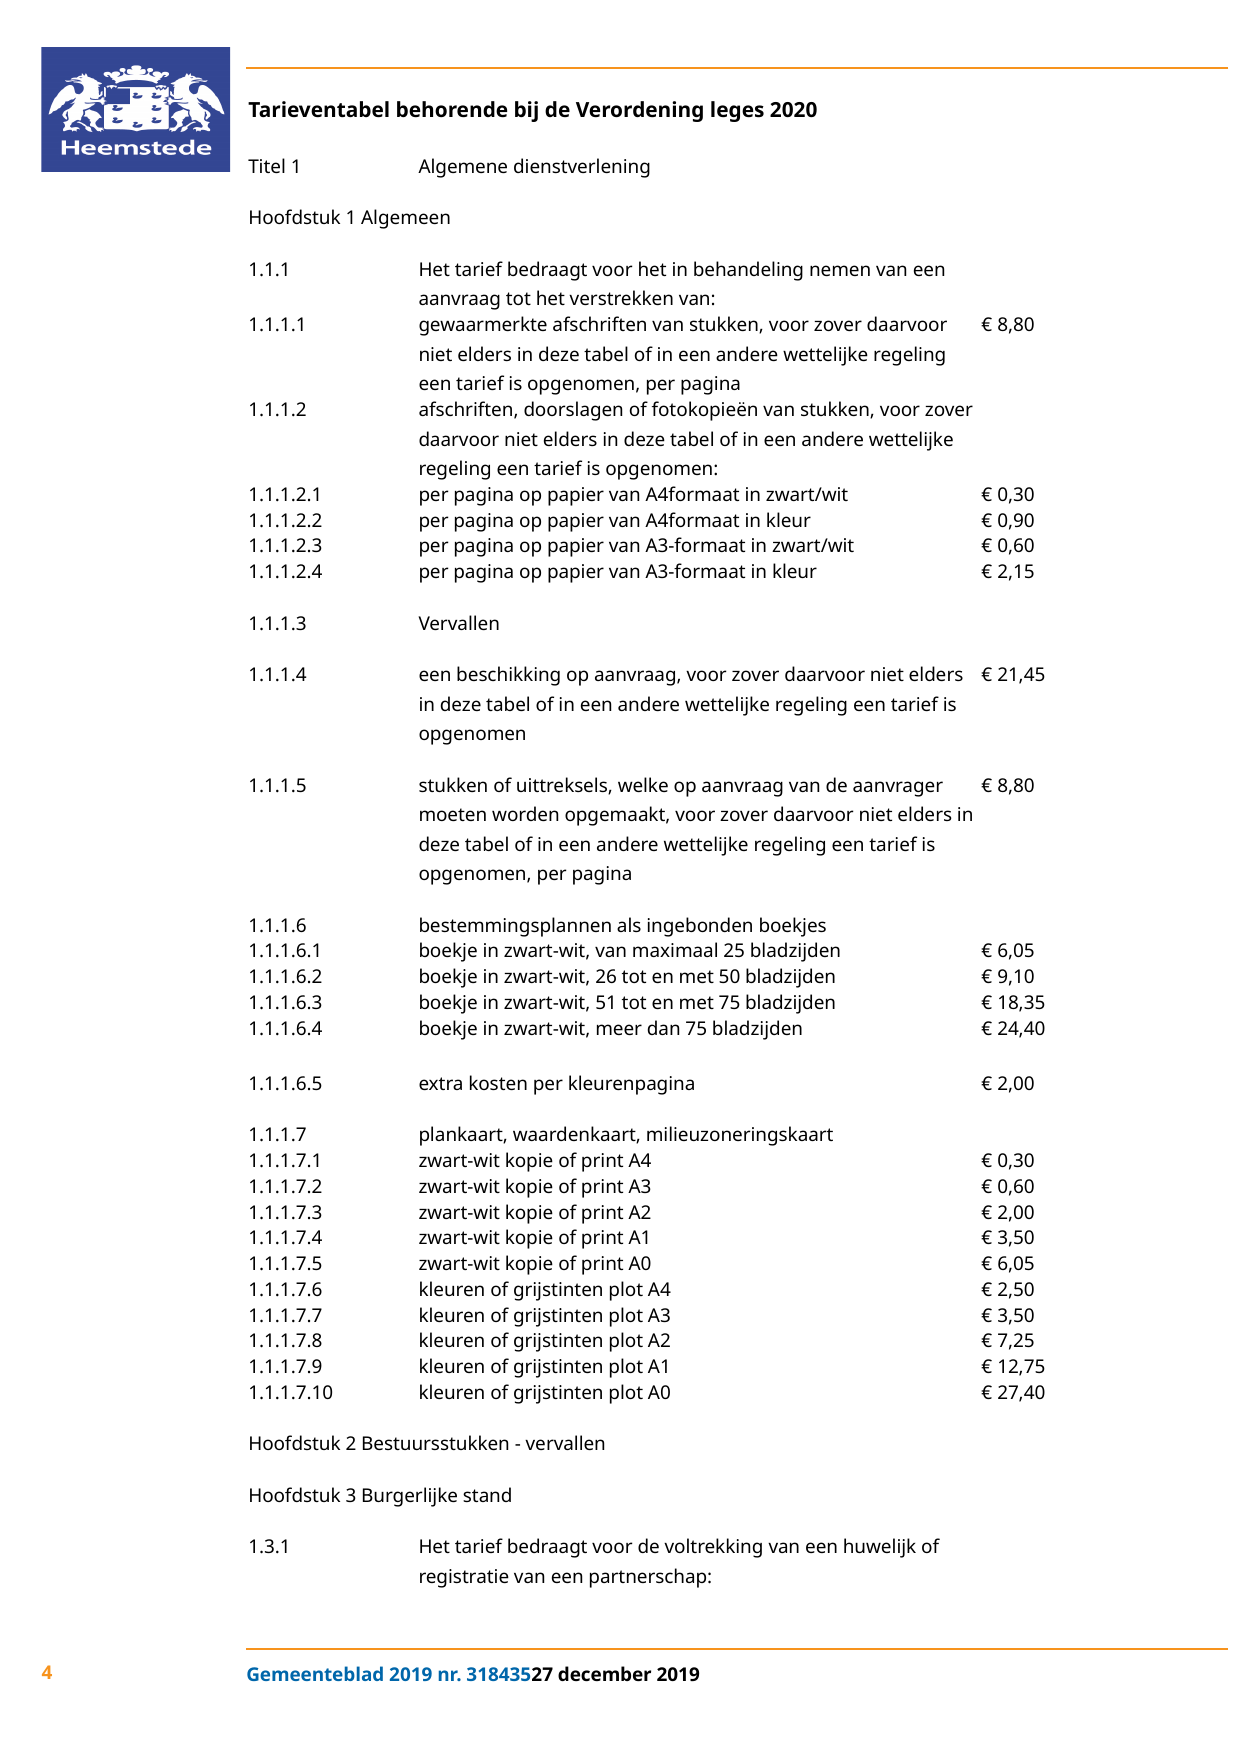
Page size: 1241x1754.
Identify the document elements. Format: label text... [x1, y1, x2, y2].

table_header [981, 153, 1152, 179]
table_cell € 3,50 [981, 1302, 1152, 1327]
table_cell [981, 179, 1152, 204]
table_cell [981, 1430, 1152, 1456]
table_cell 1.1.1.2.4 [248, 558, 418, 584]
table_cell [418, 1508, 981, 1533]
table_cell 1.1.1.6.5 [248, 1070, 418, 1096]
table_cell [981, 1508, 1152, 1533]
table_cell [981, 584, 1152, 610]
table_cell plankaart, waardenkaart, milieuzoneringskaart [418, 1122, 981, 1147]
table_cell 1.1.1.7.3 [248, 1199, 418, 1224]
table_cell € 0,90 [981, 507, 1152, 532]
table_cell € 0,60 [981, 533, 1152, 558]
table_cell kleuren of grijstinten plot A4 [418, 1276, 981, 1302]
table_cell [248, 635, 418, 661]
table_cell [981, 396, 1152, 481]
table_cell Hoofdstuk 1 Algemeen [248, 205, 981, 230]
table_cell [248, 1508, 418, 1533]
table_cell 1.3.1 [248, 1533, 418, 1589]
picture [41, 47, 231, 172]
table_cell [418, 1096, 981, 1122]
table_cell € 9,10 [981, 964, 1152, 989]
table_cell boekje in zwart-wit, 26 tot en met 50 bladzijden [418, 964, 981, 989]
table_cell 1.1.1.6.4 [248, 1015, 418, 1070]
table_cell [418, 746, 981, 772]
table_cell zwart-wit kopie of print A4 [418, 1148, 981, 1173]
table_cell € 2,00 [981, 1199, 1152, 1224]
table_cell € 21,45 [981, 661, 1152, 746]
table_header Titel 1 [248, 153, 418, 179]
table_cell boekje in zwart-wit, van maximaal 25 bladzijden [418, 938, 981, 963]
table_cell [248, 179, 418, 204]
table_cell € 0,30 [981, 1148, 1152, 1173]
table_cell [418, 635, 981, 661]
table_cell kleuren of grijstinten plot A0 [418, 1379, 981, 1405]
table_cell € 2,00 [981, 1070, 1152, 1096]
table_cell [981, 1533, 1152, 1589]
table_cell € 6,05 [981, 938, 1152, 963]
table_cell [248, 886, 418, 912]
table_cell [981, 1456, 1152, 1482]
table_cell 1.1.1.7.8 [248, 1328, 418, 1353]
table_cell 1.1.1.7.4 [248, 1225, 418, 1250]
table_header Algemene dienstverlening [418, 153, 981, 179]
table_cell € 3,50 [981, 1225, 1152, 1250]
table_cell Hoofdstuk 2 Bestuursstukken - vervallen [248, 1430, 981, 1456]
table_cell kleuren of grijstinten plot A3 [418, 1302, 981, 1327]
table_cell 1.1.1.2.1 [248, 481, 418, 507]
table_cell 1.1.1.5 [248, 772, 418, 886]
text Tarieventabel behorende bij de Verordening leges 2020 [248, 95, 1152, 123]
table_cell [981, 912, 1152, 938]
table_cell [418, 584, 981, 610]
table_cell stukken of uittreksels, welke op aanvraag van de aanvrager moeten worden opgemaakt, voor zover daarvoor niet elders in deze tabel of in een andere wettelijke regeling een tarief is opgenomen, per pagina [418, 772, 981, 886]
table_cell € 2,50 [981, 1276, 1152, 1302]
table_cell 1.1.1.2 [248, 396, 418, 481]
table_cell per pagina op papier van A3-formaat in kleur [418, 558, 981, 584]
table_cell 1.1.1.7.10 [248, 1379, 418, 1405]
table_cell [418, 179, 981, 204]
table_cell per pagina op papier van A4formaat in kleur [418, 507, 981, 532]
table_cell [248, 1096, 418, 1122]
table_cell [981, 1096, 1152, 1122]
table_cell extra kosten per kleurenpagina [418, 1070, 981, 1096]
table_cell 1.1.1.7.1 [248, 1148, 418, 1173]
table_cell [418, 886, 981, 912]
table_cell 1.1.1 [248, 256, 418, 311]
table_cell [981, 610, 1152, 635]
table_cell [981, 635, 1152, 661]
table_cell € 0,30 [981, 481, 1152, 507]
table_cell 1.1.1.7.2 [248, 1173, 418, 1199]
table_cell [418, 1405, 981, 1430]
table_cell 1.1.1.4 [248, 661, 418, 746]
table_cell per pagina op papier van A3-formaat in zwart/wit [418, 533, 981, 558]
table_cell 1.1.1.2.3 [248, 533, 418, 558]
table_cell [418, 230, 981, 256]
table_cell € 8,80 [981, 772, 1152, 886]
table_cell [248, 1405, 418, 1430]
table_cell € 18,35 [981, 989, 1152, 1015]
table_cell € 0,60 [981, 1173, 1152, 1199]
table_cell € 8,80 [981, 311, 1152, 396]
table_cell bestemmingsplannen als ingebonden boekjes [418, 912, 981, 938]
table_cell [981, 1482, 1152, 1508]
table_cell zwart-wit kopie of print A3 [418, 1173, 981, 1199]
table_cell een beschikking op aanvraag, voor zover daarvoor niet elders in deze tabel of in een andere wettelijke regeling een tarief is opgenomen [418, 661, 981, 746]
table_cell afschriften, doorslagen of fotokopieën van stukken, voor zover daarvoor niet elders in deze tabel of in een andere wettelijke regeling een tarief is opgenomen: [418, 396, 981, 481]
table_cell € 12,75 [981, 1353, 1152, 1379]
table_cell [248, 584, 418, 610]
table_cell [981, 746, 1152, 772]
table_cell per pagina op papier van A4formaat in zwart/wit [418, 481, 981, 507]
table_cell 1.1.1.2.2 [248, 507, 418, 532]
table_cell boekje in zwart-wit, 51 tot en met 75 bladzijden [418, 989, 981, 1015]
table_cell 1.1.1.6.1 [248, 938, 418, 963]
table_cell zwart-wit kopie of print A2 [418, 1199, 981, 1224]
table_cell [981, 1405, 1152, 1430]
table_cell Hoofdstuk 3 Burgerlijke stand [248, 1482, 981, 1508]
table_cell zwart-wit kopie of print A1 [418, 1225, 981, 1250]
table_cell gewaarmerkte afschriften van stukken, voor zover daarvoor niet elders in deze tabel of in een andere wettelijke regeling een tarief is opgenomen, per pagina [418, 311, 981, 396]
table_cell 1.1.1.6.2 [248, 964, 418, 989]
table_cell [248, 230, 418, 256]
table_cell [418, 1456, 981, 1482]
table_cell [981, 256, 1152, 311]
table_cell 1.1.1.1 [248, 311, 418, 396]
table_cell € 7,25 [981, 1328, 1152, 1353]
table_cell zwart-wit kopie of print A0 [418, 1250, 981, 1276]
table_cell 1.1.1.7.9 [248, 1353, 418, 1379]
table_cell € 24,40 [981, 1015, 1152, 1070]
table_cell kleuren of grijstinten plot A2 [418, 1328, 981, 1353]
table_cell [981, 230, 1152, 256]
table_cell [248, 1456, 418, 1482]
table_cell [248, 746, 418, 772]
table_cell € 27,40 [981, 1379, 1152, 1405]
table_cell Vervallen [418, 610, 981, 635]
table_cell 1.1.1.7 [248, 1122, 418, 1147]
table_cell 1.1.1.6 [248, 912, 418, 938]
table_cell boekje in zwart-wit, meer dan 75 bladzijden [418, 1015, 981, 1070]
table_cell [981, 205, 1152, 230]
table_cell 1.1.1.7.5 [248, 1250, 418, 1276]
table_cell Het tarief bedraagt voor het in behandeling nemen van een aanvraag tot het verstrekken van: [418, 256, 981, 311]
table_cell 1.1.1.7.7 [248, 1302, 418, 1327]
table_cell Het tarief bedraagt voor de voltrekking van een huwelijk of registratie van een partnerschap: [418, 1533, 981, 1589]
table_cell kleuren of grijstinten plot A1 [418, 1353, 981, 1379]
table_cell 1.1.1.3 [248, 610, 418, 635]
table_cell [981, 886, 1152, 912]
table_cell 1.1.1.6.3 [248, 989, 418, 1015]
table_cell € 6,05 [981, 1250, 1152, 1276]
table_cell 1.1.1.7.6 [248, 1276, 418, 1302]
table_cell € 2,15 [981, 558, 1152, 584]
table_cell [981, 1122, 1152, 1147]
